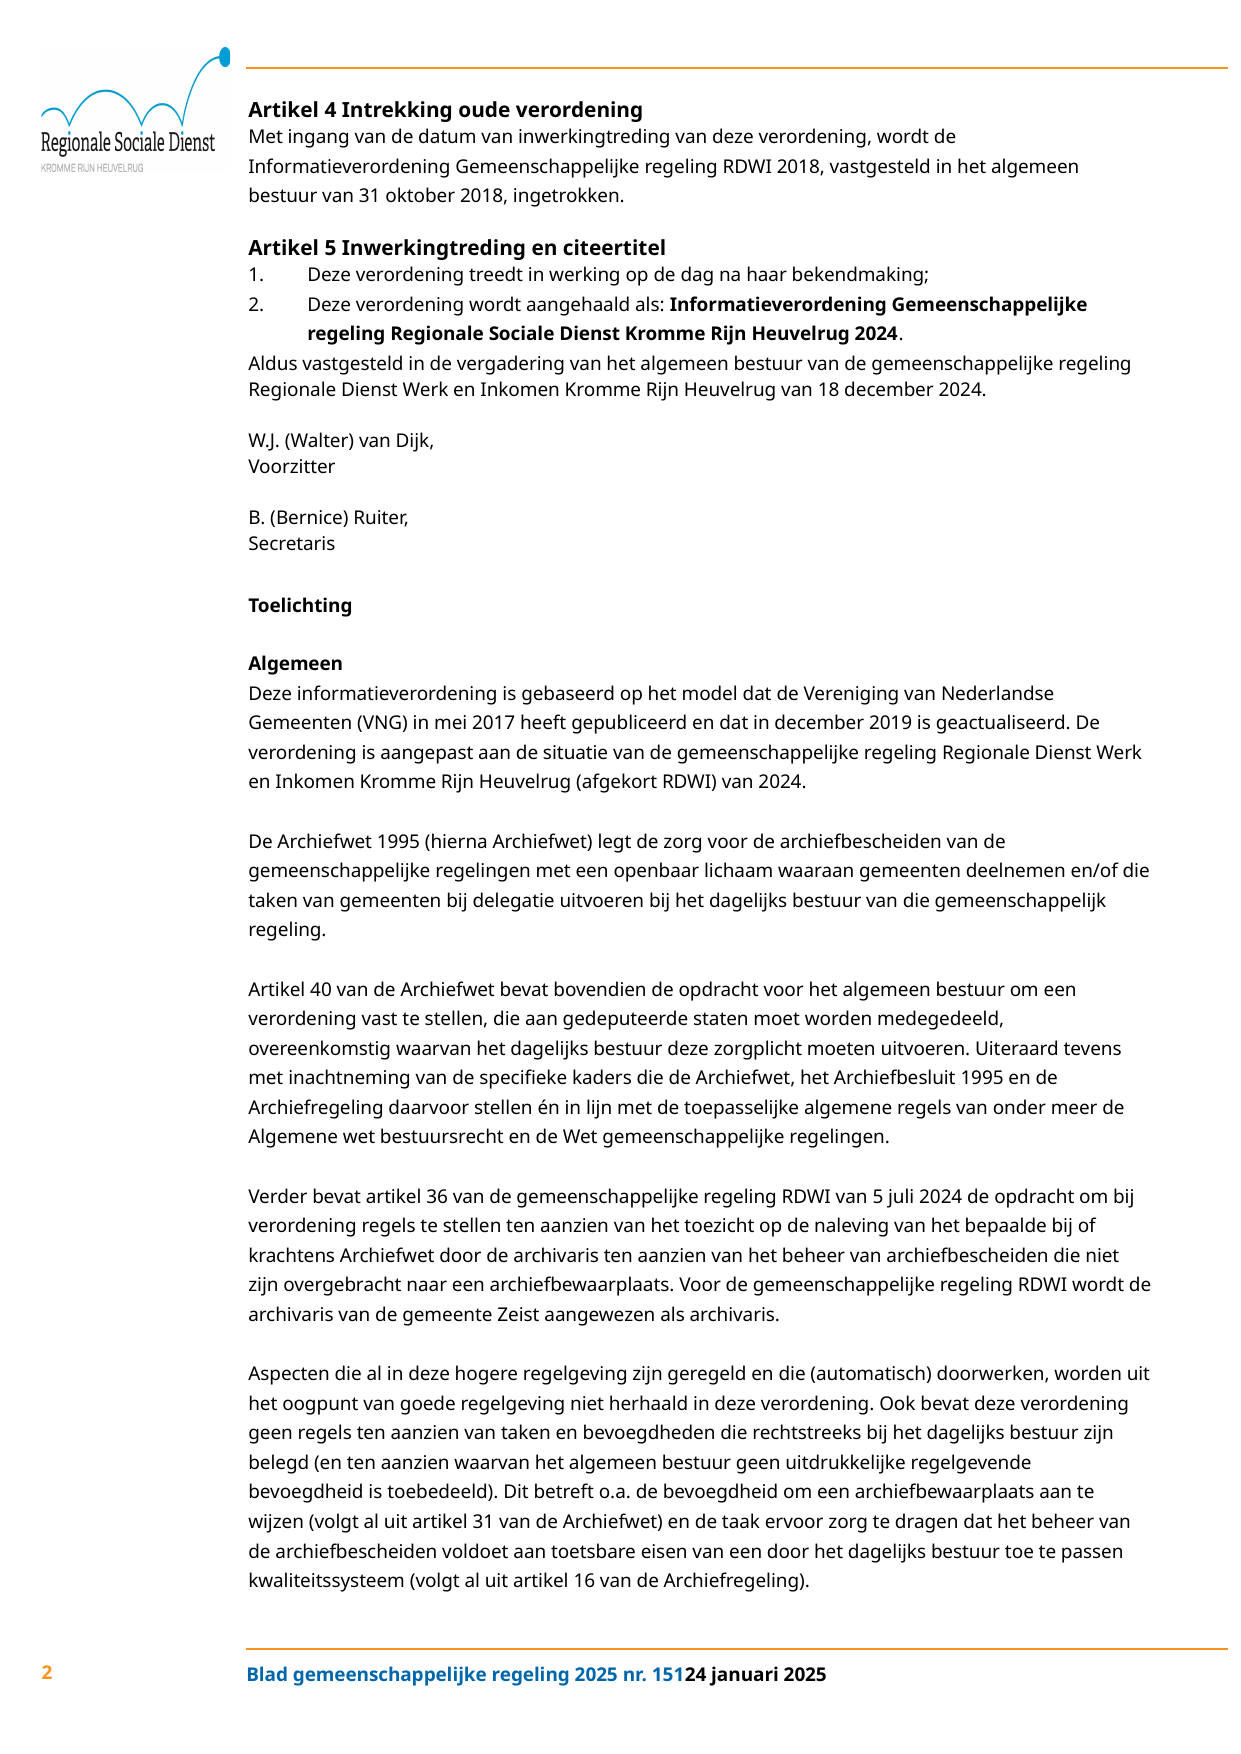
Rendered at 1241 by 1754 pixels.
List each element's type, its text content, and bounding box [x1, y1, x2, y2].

list Deze verordening wordt aangehaald als: Informatieverordening Gemeenschappelijke regeling Regionale Sociale Dienst Kromme Rijn Heuvelrug 2024. [248, 291, 1152, 346]
text Toelichting [248, 582, 1152, 621]
text B. (Bernice) Ruiter, [248, 504, 1152, 530]
text Voorzitter [248, 453, 1152, 479]
text Deze informatieverordening is gebaseerd op het model dat de Vereniging van Nederlandse Gemeenten (VNG) in mei 2017 heeft gepubliceerd en dat in december 2019 is geactualiseerd. De verordening is aangepast aan de situatie van de gemeenschappelijke regeling Regionale Dienst Werk en Inkomen Kromme Rijn Heuvelrug (afgekort RDWI) van 2024. [248, 680, 1152, 794]
list Deze verordening treedt in werking op de dag na haar bekendmaking; [248, 261, 1152, 287]
text W.J. (Walter) van Dijk, [248, 427, 1152, 453]
text De Archiefwet 1995 (hierna Archiefwet) legt de zorg voor de archiefbescheiden van de gemeenschappelijke regelingen met een openbaar lichaam waaraan gemeenten deelnemen en/of die taken van gemeenten bij delegatie uitvoeren bij het dagelijks bestuur van die gemeenschappelijk regeling. [248, 828, 1152, 942]
picture [41, 47, 231, 172]
text Secretaris [248, 530, 1152, 556]
text Artikel 4 Intrekking oude verordening [248, 95, 1152, 123]
text Verder bevat artikel 36 van de gemeenschappelijke regeling RDWI van 5 juli 2024 de opdracht om bij verordening regels te stellen ten aanzien van het toezicht op de naleving van het bepaalde bij of krachtens Archiefwet door de archivaris ten aanzien van het beheer van archiefbescheiden die niet zijn overgebracht naar een archiefbewaarplaats. Voor de gemeenschappelijke regeling RDWI wordt de archivaris van de gemeente Zeist aangewezen als archivaris. [248, 1183, 1152, 1327]
text Aspecten die al in deze hogere regelgeving zijn geregeld en die (automatisch) doorwerken, worden uit het oogpunt van goede regelgeving niet herhaald in deze verordening. Ook bevat deze verordening geen regels ten aanzien van taken en bevoegdheden die rechtstreeks bij het dagelijks bestuur zijn belegd (en ten aanzien waarvan het algemeen bestuur geen uitdrukkelijke regelgevende bevoegdheid is toebedeeld). Dit betreft o.a. de bevoegdheid om een archiefbewaarplaats aan te wijzen (volgt al uit artikel 31 van de Archiefwet) en de taak ervoor zorg te dragen dat het beheer van de archiefbescheiden voldoet aan toetsbare eisen van een door het dagelijks bestuur toe te passen kwaliteitssysteem (volgt al uit artikel 16 van de Archiefregeling). [248, 1360, 1152, 1593]
text Artikel 5 Inwerkingtreding en citeertitel [248, 233, 1152, 261]
text Aldus vastgesteld in de vergadering van het algemeen bestuur van de gemeenschappelijke regeling Regionale Dienst Werk en Inkomen Kromme Rijn Heuvelrug van 18 december 2024. [248, 350, 1152, 401]
text Met ingang van de datum van inwerkingtreding van deze verordening, wordt de Informatieverordening Gemeenschappelijke regeling RDWI 2018, vastgesteld in het algemeen bestuur van 31 oktober 2018, ingetrokken. [248, 123, 1152, 208]
text Algemeen [248, 650, 1152, 676]
text Artikel 40 van de Archiefwet bevat bovendien de opdracht voor het algemeen bestuur om een verordening vast te stellen, die aan gedeputeerde staten moet worden medegedeeld, overeenkomstig waarvan het dagelijks bestuur deze zorgplicht moeten uitvoeren. Uiteraard tevens met inachtneming van de specifieke kaders die de Archiefwet, het Archiefbesluit 1995 en de Archiefregeling daarvoor stellen én in lijn met de toepasselijke algemene regels van onder meer de Algemene wet bestuursrecht en de Wet gemeenschappelijke regelingen. [248, 976, 1152, 1149]
